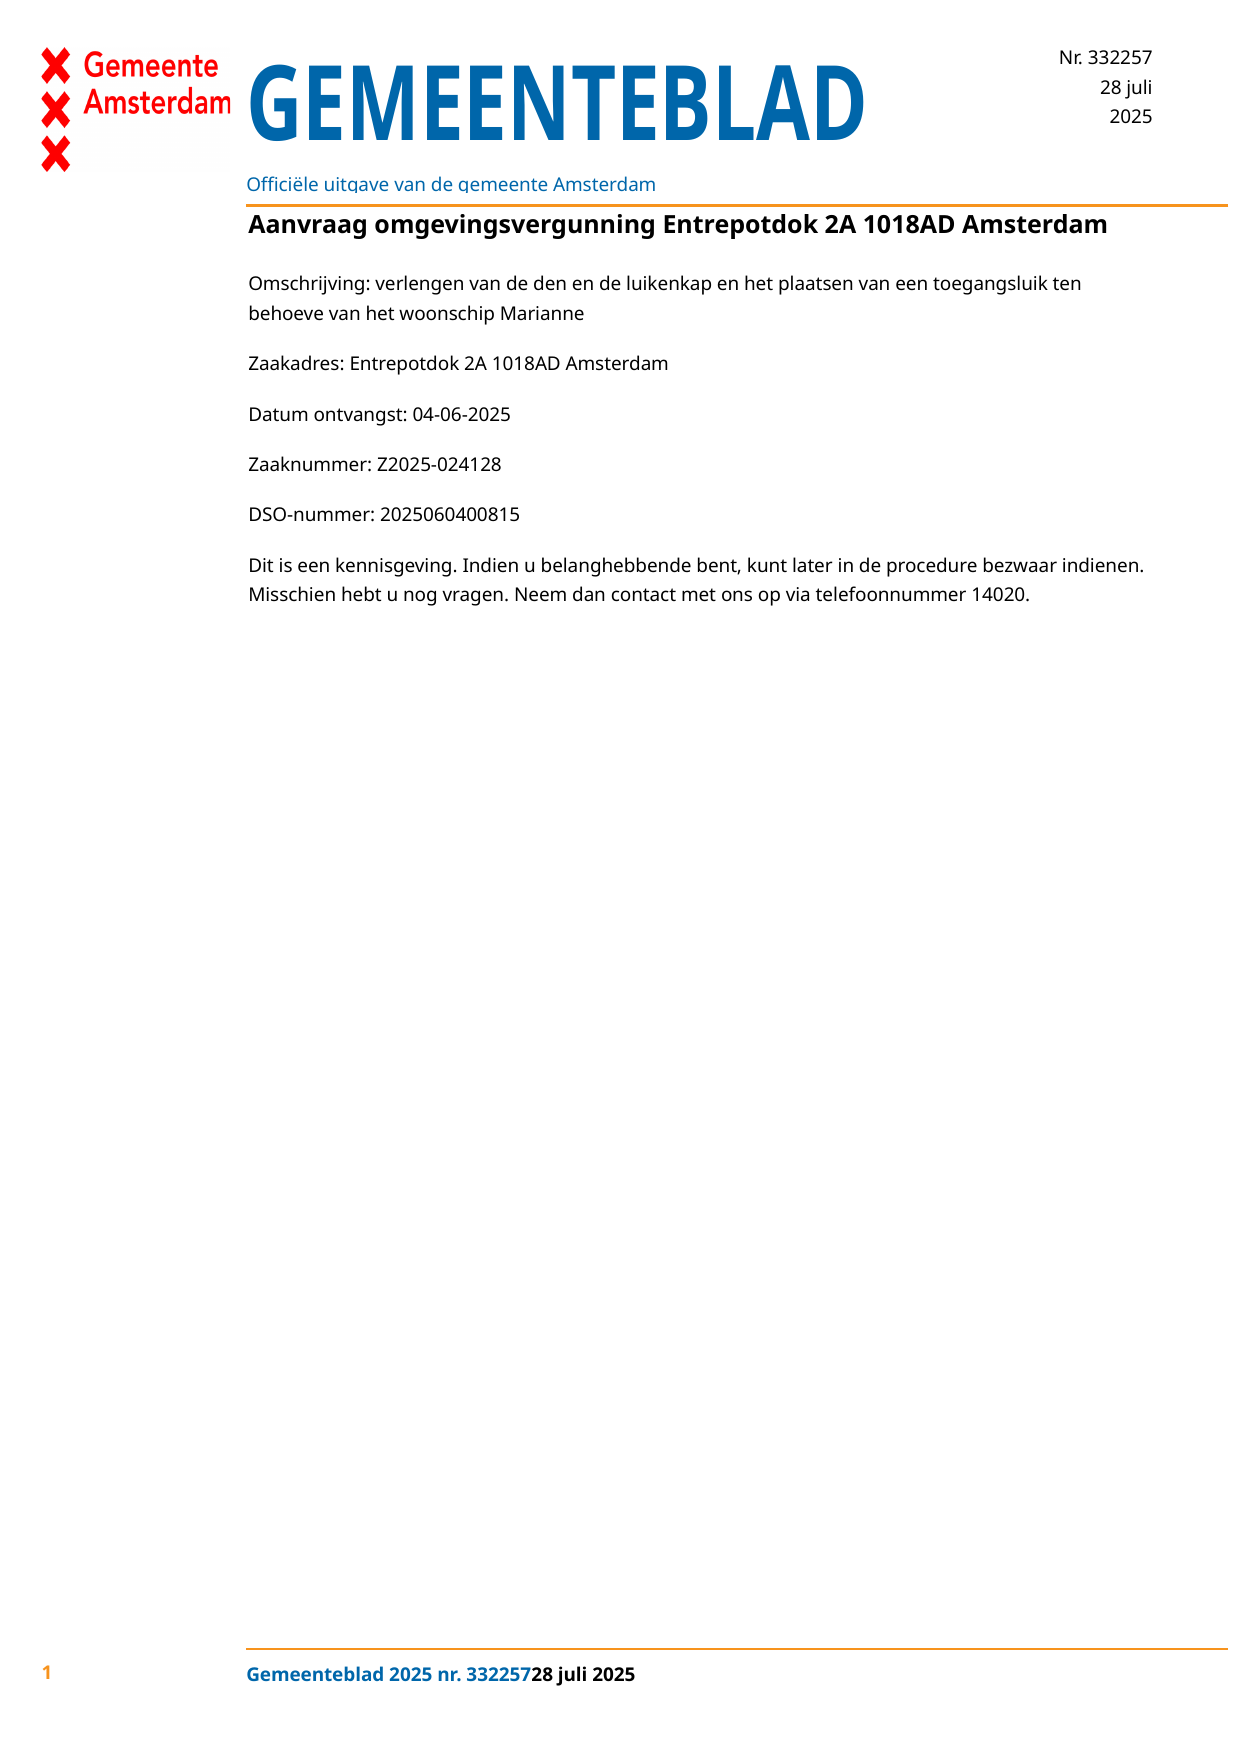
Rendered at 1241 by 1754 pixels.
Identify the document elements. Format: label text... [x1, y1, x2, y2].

text Omschrijving: verlengen van de den en de luikenkap en het plaatsen van een toegangsluik ten behoeve van het woonschip Marianne [248, 270, 1152, 326]
picture [41, 47, 231, 172]
text Zaakadres: Entrepotdok 2A 1018AD Amsterdam [248, 350, 1152, 376]
text Dit is een kennisgeving. Indien u belanghebbende bent, kunt later in de procedure bezwaar indienen. Misschien hebt u nog vragen. Neem dan contact met ons op via telefoonnummer 14020. [248, 552, 1152, 607]
text DSO-nummer: 2025060400815 [248, 502, 1152, 527]
text Aanvraag omgevingsvergunning Entrepotdok 2A 1018AD Amsterdam [248, 207, 1152, 241]
text Zaaknummer: Z2025-024128 [248, 451, 1152, 477]
text Datum ontvangst: 04-06-2025 [248, 401, 1152, 426]
